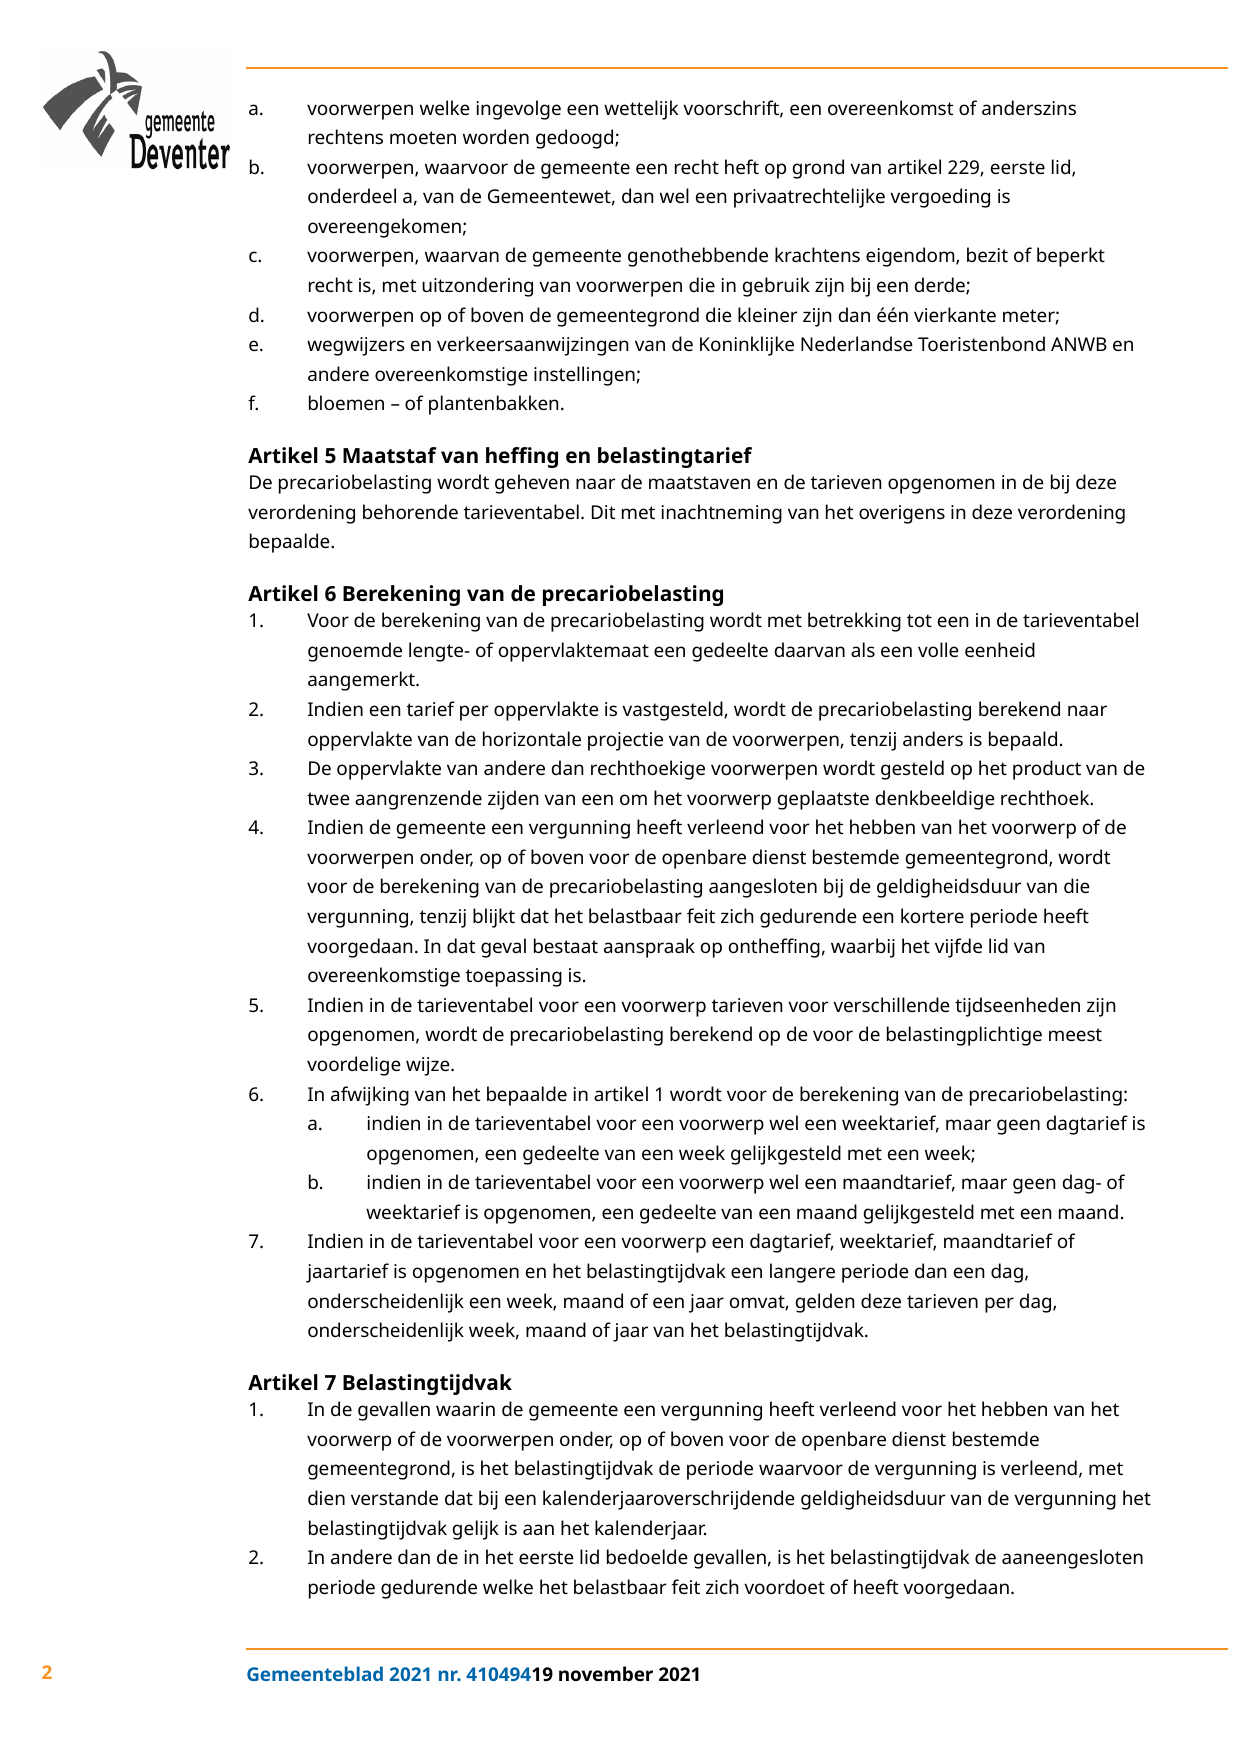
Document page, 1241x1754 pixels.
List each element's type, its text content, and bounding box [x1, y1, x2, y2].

text Artikel 6 Berekening van de precariobelasting [248, 579, 1152, 607]
list Indien in de tarieventabel voor een voorwerp tarieven voor verschillende tijdseenheden zijn opgenomen, wordt de precariobelasting berekend op de voor de belastingplichtige meest voordelige wijze. [248, 992, 1152, 1077]
text De precariobelasting wordt geheven naar de maatstaven en de tarieven opgenomen in de bij deze verordening behorende tarieventabel. Dit met inachtneming van het overigens in deze verordening bepaalde. [248, 469, 1152, 554]
list indien in de tarieventabel voor een voorwerp wel een maandtarief, maar geen dag- of weektarief is opgenomen, een gedeelte van een maand gelijkgesteld met een maand. [307, 1169, 1152, 1225]
list wegwijzers en verkeersaanwijzingen van de Koninklijke Nederlandse Toeristenbond ANWB en andere overeenkomstige instellingen; [248, 331, 1152, 387]
list In afwijking van het bepaalde in artikel 1 wordt voor de berekening van de precariobelasting: [248, 1081, 1152, 1107]
list Voor de berekening van de precariobelasting wordt met betrekking tot een in de tarieventabel genoemde lengte- of oppervlaktemaat een gedeelte daarvan als een volle eenheid aangemerkt. [248, 607, 1152, 692]
list Indien de gemeente een vergunning heeft verleend voor het hebben van het voorwerp of de voorwerpen onder, op of boven voor de openbare dienst bestemde gemeentegrond, wordt voor de berekening van de precariobelasting aangesloten bij de geldigheidsduur van die vergunning, tenzij blijkt dat het belastbaar feit zich gedurende een kortere periode heeft voorgedaan. In dat geval bestaat aanspraak op ontheffing, waarbij het vijfde lid van overeenkomstige toepassing is. [248, 814, 1152, 988]
list De oppervlakte van andere dan rechthoekige voorwerpen wordt gesteld op het product van de twee aangrenzende zijden van een om het voorwerp geplaatste denkbeeldige rechthoek. [248, 755, 1152, 811]
list voorwerpen, waarvoor de gemeente een recht heft op grond van artikel 229, eerste lid, onderdeel a, van de Gemeentewet, dan wel een privaatrechtelijke vergoeding is overeengekomen; [248, 154, 1152, 239]
list Indien in de tarieventabel voor een voorwerp een dagtarief, weektarief, maandtarief of jaartarief is opgenomen en het belastingtijdvak een langere periode dan een dag, onderscheidenlijk een week, maand of een jaar omvat, gelden deze tarieven per dag, onderscheidenlijk week, maand of jaar van het belastingtijdvak. [248, 1229, 1152, 1343]
text Artikel 7 Belastingtijdvak [248, 1368, 1152, 1396]
list Indien een tarief per oppervlakte is vastgesteld, wordt de precariobelasting berekend naar oppervlakte van de horizontale projectie van de voorwerpen, tenzij anders is bepaald. [248, 696, 1152, 752]
picture [41, 47, 231, 172]
list In de gevallen waarin de gemeente een vergunning heeft verleend voor het hebben van het voorwerp of de voorwerpen onder, op of boven voor de openbare dienst bestemde gemeentegrond, is het belastingtijdvak de periode waarvoor de vergunning is verleend, met dien verstande dat bij een kalenderjaaroverschrijdende geldigheidsduur van de vergunning het belastingtijdvak gelijk is aan het kalenderjaar. [248, 1396, 1152, 1540]
list voorwerpen welke ingevolge een wettelijk voorschrift, een overeenkomst of anderszins rechtens moeten worden gedoogd; [248, 95, 1152, 150]
text Artikel 5 Maatstaf van heffing en belastingtarief [248, 441, 1152, 469]
list indien in de tarieventabel voor een voorwerp wel een weektarief, maar geen dagtarief is opgenomen, een gedeelte van een week gelijkgesteld met een week; [307, 1110, 1152, 1166]
list voorwerpen, waarvan de gemeente genothebbende krachtens eigendom, bezit of beperkt recht is, met uitzondering van voorwerpen die in gebruik zijn bij een derde; [248, 243, 1152, 298]
list In andere dan de in het eerste lid bedoelde gevallen, is het belastingtijdvak de aaneengesloten periode gedurende welke het belastbaar feit zich voordoet of heeft voorgedaan. [248, 1544, 1152, 1599]
list voorwerpen op of boven de gemeentegrond die kleiner zijn dan één vierkante meter; [248, 302, 1152, 328]
list bloemen – of plantenbakken. [248, 391, 1152, 416]
